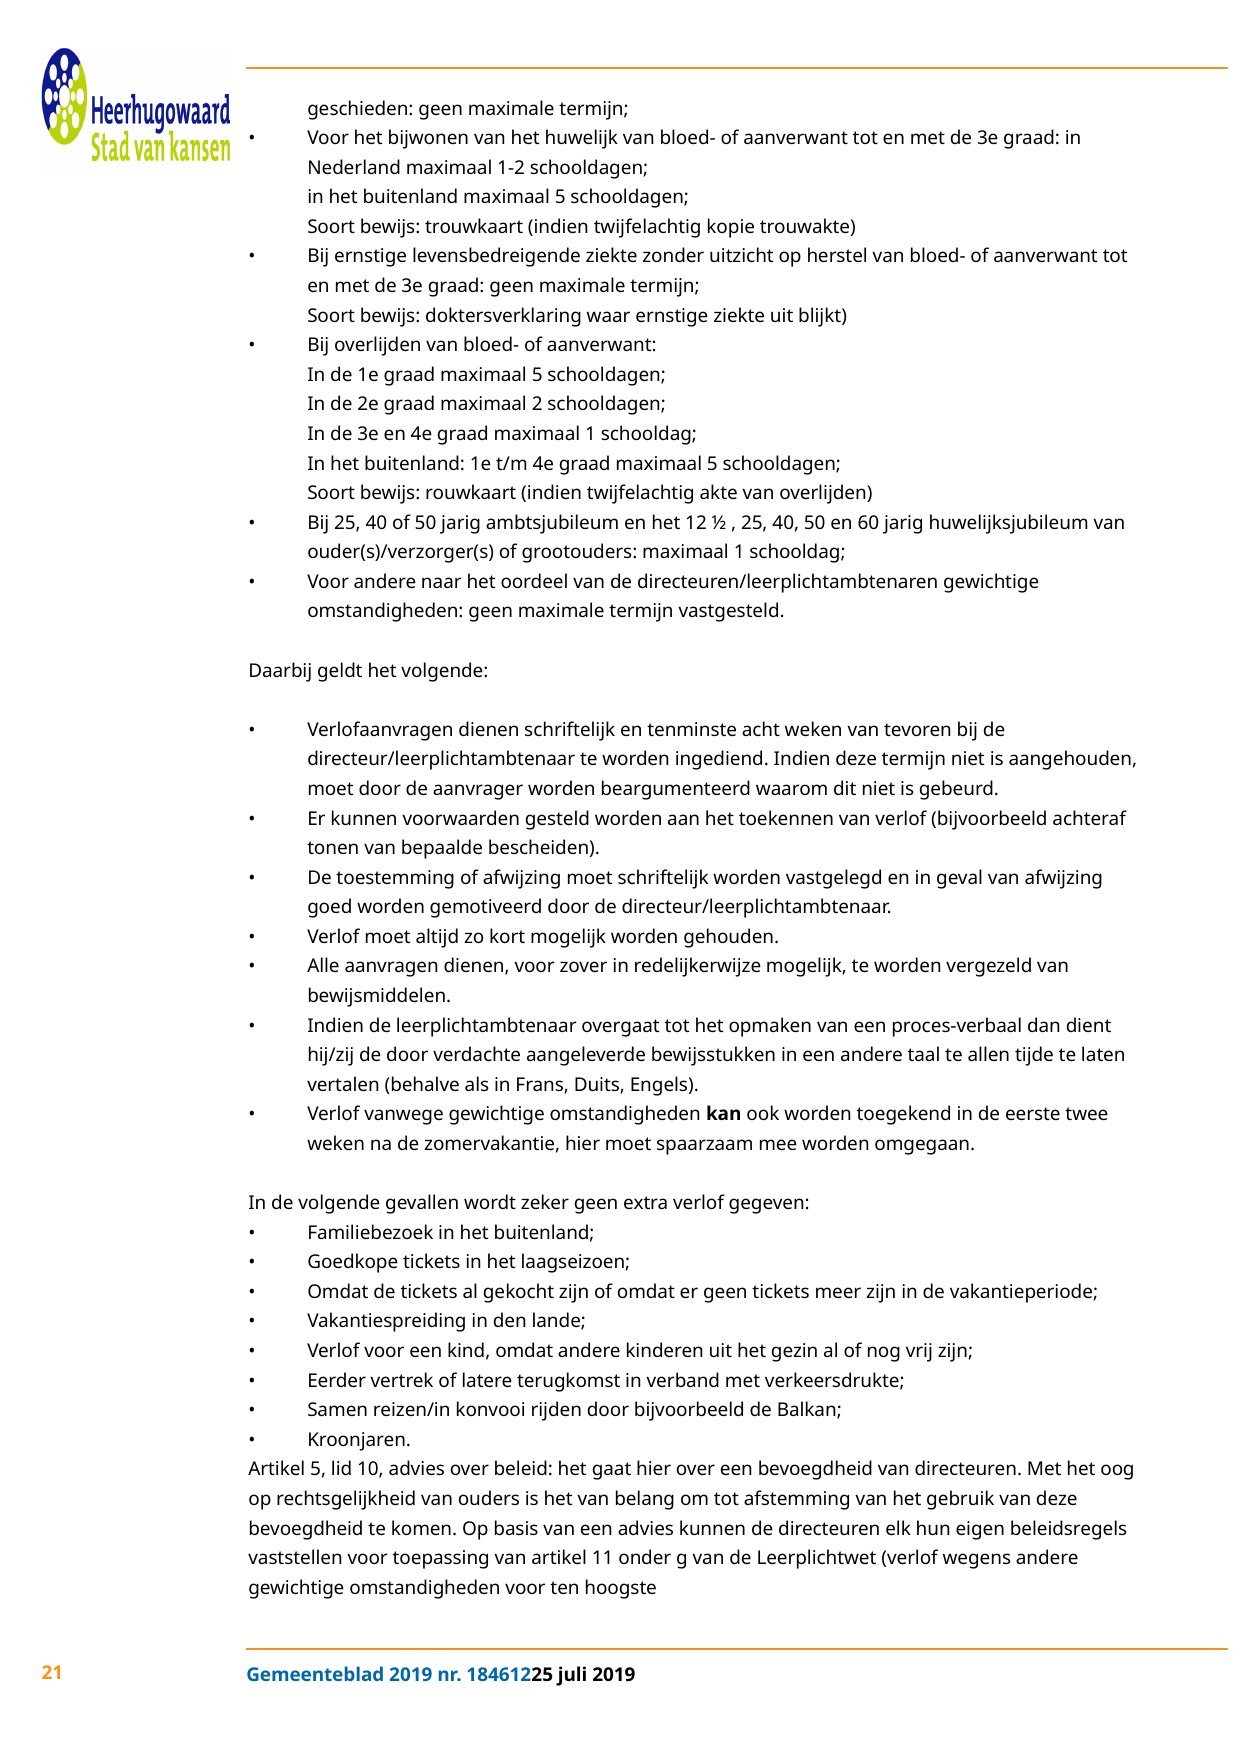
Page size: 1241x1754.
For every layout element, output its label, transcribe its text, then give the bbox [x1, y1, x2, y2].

picture [41, 47, 231, 172]
list Voor andere naar het oordeel van de directeuren/leerplichtambtenaren gewichtige omstandigheden: geen maximale termijn vastgesteld. [248, 568, 1152, 623]
list In de 2e graad maximaal 2 schooldagen; [248, 391, 1152, 416]
list Bij overlijden van bloed- of aanverwant: [248, 331, 1152, 357]
list Voor het bijwonen van het huwelijk van bloed- of aanverwant tot en met de 3e graad: in Nederland maximaal 1-2 schooldagen; [248, 124, 1152, 180]
list Verlof moet altijd zo kort mogelijk worden gehouden. [248, 923, 1152, 949]
list Kroonjaren. [248, 1426, 1152, 1452]
list Vakantiespreiding in den lande; [248, 1308, 1152, 1333]
list Soort bewijs: doktersverklaring waar ernstige ziekte uit blijkt) [248, 302, 1152, 328]
list In het buitenland: 1e t/m 4e graad maximaal 5 schooldagen; [248, 450, 1152, 476]
list in het buitenland maximaal 5 schooldagen; [248, 183, 1152, 209]
list Omdat de tickets al gekocht zijn of omdat er geen tickets meer zijn in de vakantieperiode; [248, 1278, 1152, 1304]
text Artikel 5, lid 10, advies over beleid: het gaat hier over een bevoegdheid van directeuren. Met het oog op rechtsgelijkheid van ouders is het van belang om tot afstemming van het gebruik van deze bevoegdheid te komen. Op basis van een advies kunnen de directeuren elk hun eigen beleidsregels vaststellen voor toepassing van artikel 11 onder g van de Leerplichtwet (verlof wegens andere gewichtige omstandigheden voor ten hoogste [248, 1456, 1152, 1600]
list In de 1e graad maximaal 5 schooldagen; [248, 361, 1152, 387]
list Verlofaanvragen dienen schriftelijk en tenminste acht weken van tevoren bij de directeur/leerplichtambtenaar te worden ingediend. Indien deze termijn niet is aangehouden, moet door de aanvrager worden beargumenteerd waarom dit niet is gebeurd. [248, 716, 1152, 801]
list Er kunnen voorwaarden gesteld worden aan het toekennen van verlof (bijvoorbeeld achteraf tonen van bepaalde bescheiden). [248, 805, 1152, 860]
list Eerder vertrek of latere terugkomst in verband met verkeersdrukte; [248, 1367, 1152, 1393]
list geschieden: geen maximale termijn; [248, 95, 1152, 121]
list De toestemming of afwijzing moet schriftelijk worden vastgelegd en in geval van afwijzing goed worden gemotiveerd door de directeur/leerplichtambtenaar. [248, 864, 1152, 919]
list Soort bewijs: trouwkaart (indien twijfelachtig kopie trouwakte) [248, 213, 1152, 239]
list Alle aanvragen dienen, voor zover in redelijkerwijze mogelijk, te worden vergezeld van bewijsmiddelen. [248, 953, 1152, 1008]
list Familiebezoek in het buitenland; [248, 1219, 1152, 1245]
list Verlof voor een kind, omdat andere kinderen uit het gezin al of nog vrij zijn; [248, 1337, 1152, 1363]
list Bij 25, 40 of 50 jarig ambtsjubileum en het 12 ½ , 25, 40, 50 en 60 jarig huwelijksjubileum van ouder(s)/verzorger(s) of grootouders: maximaal 1 schooldag; [248, 509, 1152, 564]
list Indien de leerplichtambtenaar overgaat tot het opmaken van een proces-verbaal dan dient hij/zij de door verdachte aangeleverde bewijsstukken in een andere taal te allen tijde te laten vertalen (behalve als in Frans, Duits, Engels). [248, 1012, 1152, 1097]
list Verlof vanwege gewichtige omstandigheden kan ook worden toegekend in de eerste twee weken na de zomervakantie, hier moet spaarzaam mee worden omgegaan. [248, 1101, 1152, 1156]
list Bij ernstige levensbedreigende ziekte zonder uitzicht op herstel van bloed- of aanverwant tot en met de 3e graad: geen maximale termijn; [248, 243, 1152, 298]
list In de 3e en 4e graad maximaal 1 schooldag; [248, 420, 1152, 446]
list Goedkope tickets in het laagseizoen; [248, 1248, 1152, 1274]
text Daarbij geldt het volgende: [248, 657, 1152, 683]
list Soort bewijs: rouwkaart (indien twijfelachtig akte van overlijden) [248, 479, 1152, 505]
text In de volgende gevallen wordt zeker geen extra verlof gegeven: [248, 1189, 1152, 1215]
list Samen reizen/in konvooi rijden door bijvoorbeeld de Balkan; [248, 1396, 1152, 1422]
